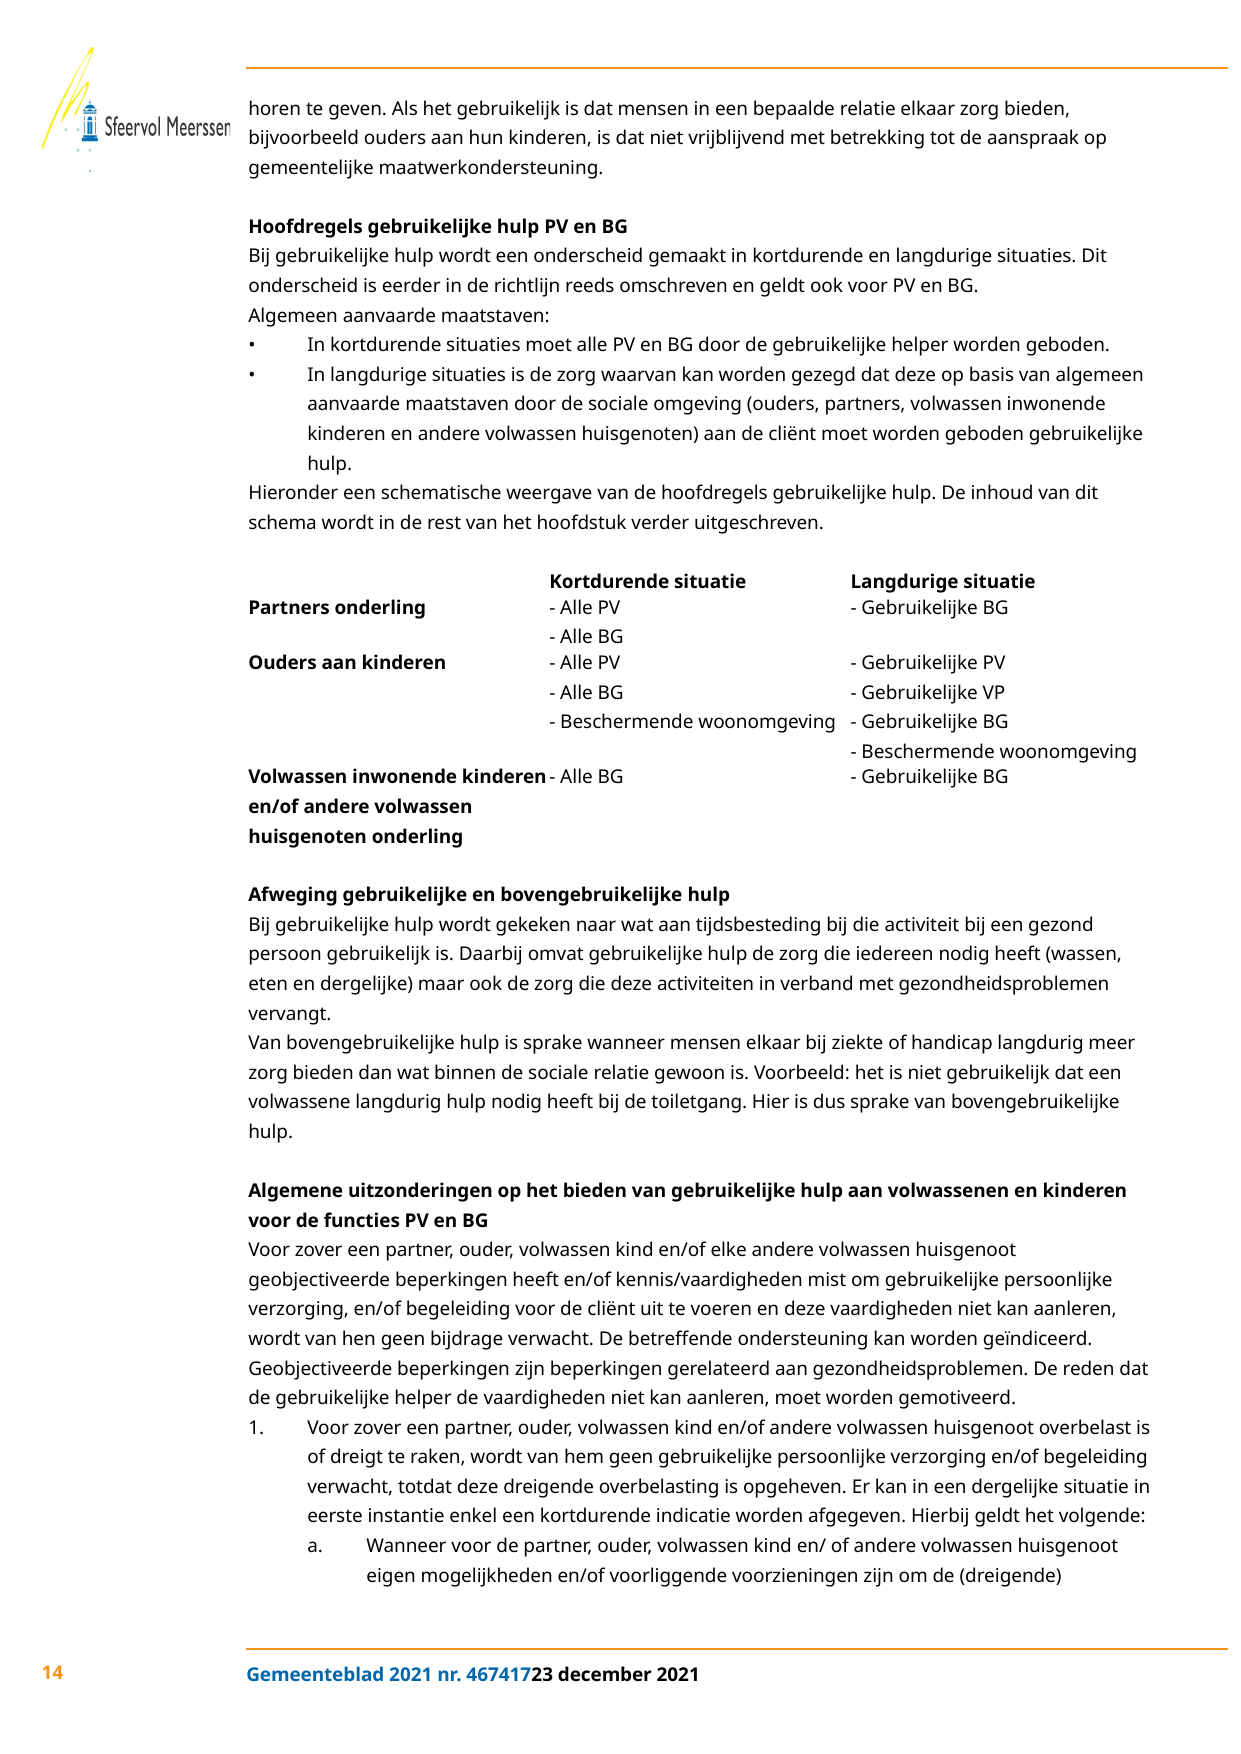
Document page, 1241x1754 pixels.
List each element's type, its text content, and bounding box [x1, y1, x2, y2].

table_cell - Gebruikelijke BG [850, 764, 1152, 849]
list In kortdurende situaties moet alle PV en BG door de gebruikelijke helper worden geboden. [248, 331, 1152, 357]
text Algemene uitzonderingen op het bieden van gebruikelijke hulp aan volwassenen en kinderen voor de functies PV en BG [248, 1177, 1152, 1233]
table_header [248, 568, 549, 594]
text Van bovengebruikelijke hulp is sprake wanneer mensen elkaar bij ziekte of handicap langdurig meer zorg bieden dan wat binnen de sociale relatie gewoon is. Voorbeeld: het is niet gebruikelijk dat een volwassene langdurig hulp nodig heeft bij de toiletgang. Hier is dus sprake van bovengebruikelijke hulp. [248, 1029, 1152, 1144]
text Hoofdregels gebruikelijke hulp PV en BG [248, 213, 1152, 239]
table_cell Volwassen inwonende kinderen en/of andere volwassen huisgenoten onderling [248, 764, 549, 849]
text Hieronder een schematische weergave van de hoofdregels gebruikelijke hulp. De inhoud van dit schema wordt in de rest van het hoofdstuk verder uitgeschreven. [248, 479, 1152, 535]
list Voor zover een partner, ouder, volwassen kind en/of andere volwassen huisgenoot overbelast is of dreigt te raken, wordt van hem geen gebruikelijke persoonlijke verzorging en/of begeleiding verwacht, totdat deze dreigende overbelasting is opgeheven. Er kan in een dergelijke situatie in eerste instantie enkel een kortdurende indicatie worden afgegeven. Hierbij geldt het volgende: [248, 1414, 1152, 1528]
text Voor zover een partner, ouder, volwassen kind en/of elke andere volwassen huisgenoot geobjectiveerde beperkingen heeft en/of kennis/vaardigheden mist om gebruikelijke persoonlijke verzorging, en/of begeleiding voor de cliënt uit te voeren en deze vaardigheden niet kan aanleren, wordt van hen geen bijdrage verwacht. De betreffende ondersteuning kan worden geïndiceerd. Geobjectiveerde beperkingen zijn beperkingen gerelateerd aan gezondheidsproblemen. De reden dat de gebruikelijke helper de vaardigheden niet kan aanleren, moet worden gemotiveerd. [248, 1236, 1152, 1410]
text Afweging gebruikelijke en bovengebruikelijke hulp [248, 881, 1152, 907]
table_header Kortdurende situatie [549, 568, 850, 594]
table_cell - Alle PV - Alle BG - Beschermende woonomgeving [549, 649, 850, 764]
text Algemeen aanvaarde maatstaven: [248, 302, 1152, 328]
table_cell Ouders aan kinderen [248, 649, 549, 764]
list In langdurige situaties is de zorg waarvan kan worden gezegd dat deze op basis van algemeen aanvaarde maatstaven door de sociale omgeving (ouders, partners, volwassen inwonende kinderen en andere volwassen huisgenoten) aan de cliënt moet worden geboden gebruikelijke hulp. [248, 361, 1152, 476]
table_cell - Gebruikelijke BG [850, 594, 1152, 649]
table_cell - Gebruikelijke PV - Gebruikelijke VP - Gebruikelijke BG - Beschermende woonomgeving [850, 649, 1152, 764]
table_cell Partners onderling [248, 594, 549, 649]
table_cell - Alle BG [549, 764, 850, 849]
picture [41, 47, 231, 172]
list Wanneer voor de partner, ouder, volwassen kind en/ of andere volwassen huisgenoot eigen mogelijkheden en/of voorliggende voorzieningen zijn om de (dreigende) [307, 1532, 1152, 1588]
text horen te geven. Als het gebruikelijk is dat mensen in een bepaalde relatie elkaar zorg bieden, bijvoorbeeld ouders aan hun kinderen, is dat niet vrijblijvend met betrekking tot de aanspraak op gemeentelijke maatwerkondersteuning. [248, 95, 1152, 180]
table_header Langdurige situatie [850, 568, 1152, 594]
text Bij gebruikelijke hulp wordt een onderscheid gemaakt in kortdurende en langdurige situaties. Dit onderscheid is eerder in de richtlijn reeds omschreven en geldt ook voor PV en BG. [248, 243, 1152, 298]
text Bij gebruikelijke hulp wordt gekeken naar wat aan tijdsbesteding bij die activiteit bij een gezond persoon gebruikelijk is. Daarbij omvat gebruikelijke hulp de zorg die iedereen nodig heeft (wassen, eten en dergelijke) maar ook de zorg die deze activiteiten in verband met gezondheidsproblemen vervangt. [248, 911, 1152, 1026]
table_cell - Alle PV - Alle BG [549, 594, 850, 649]
